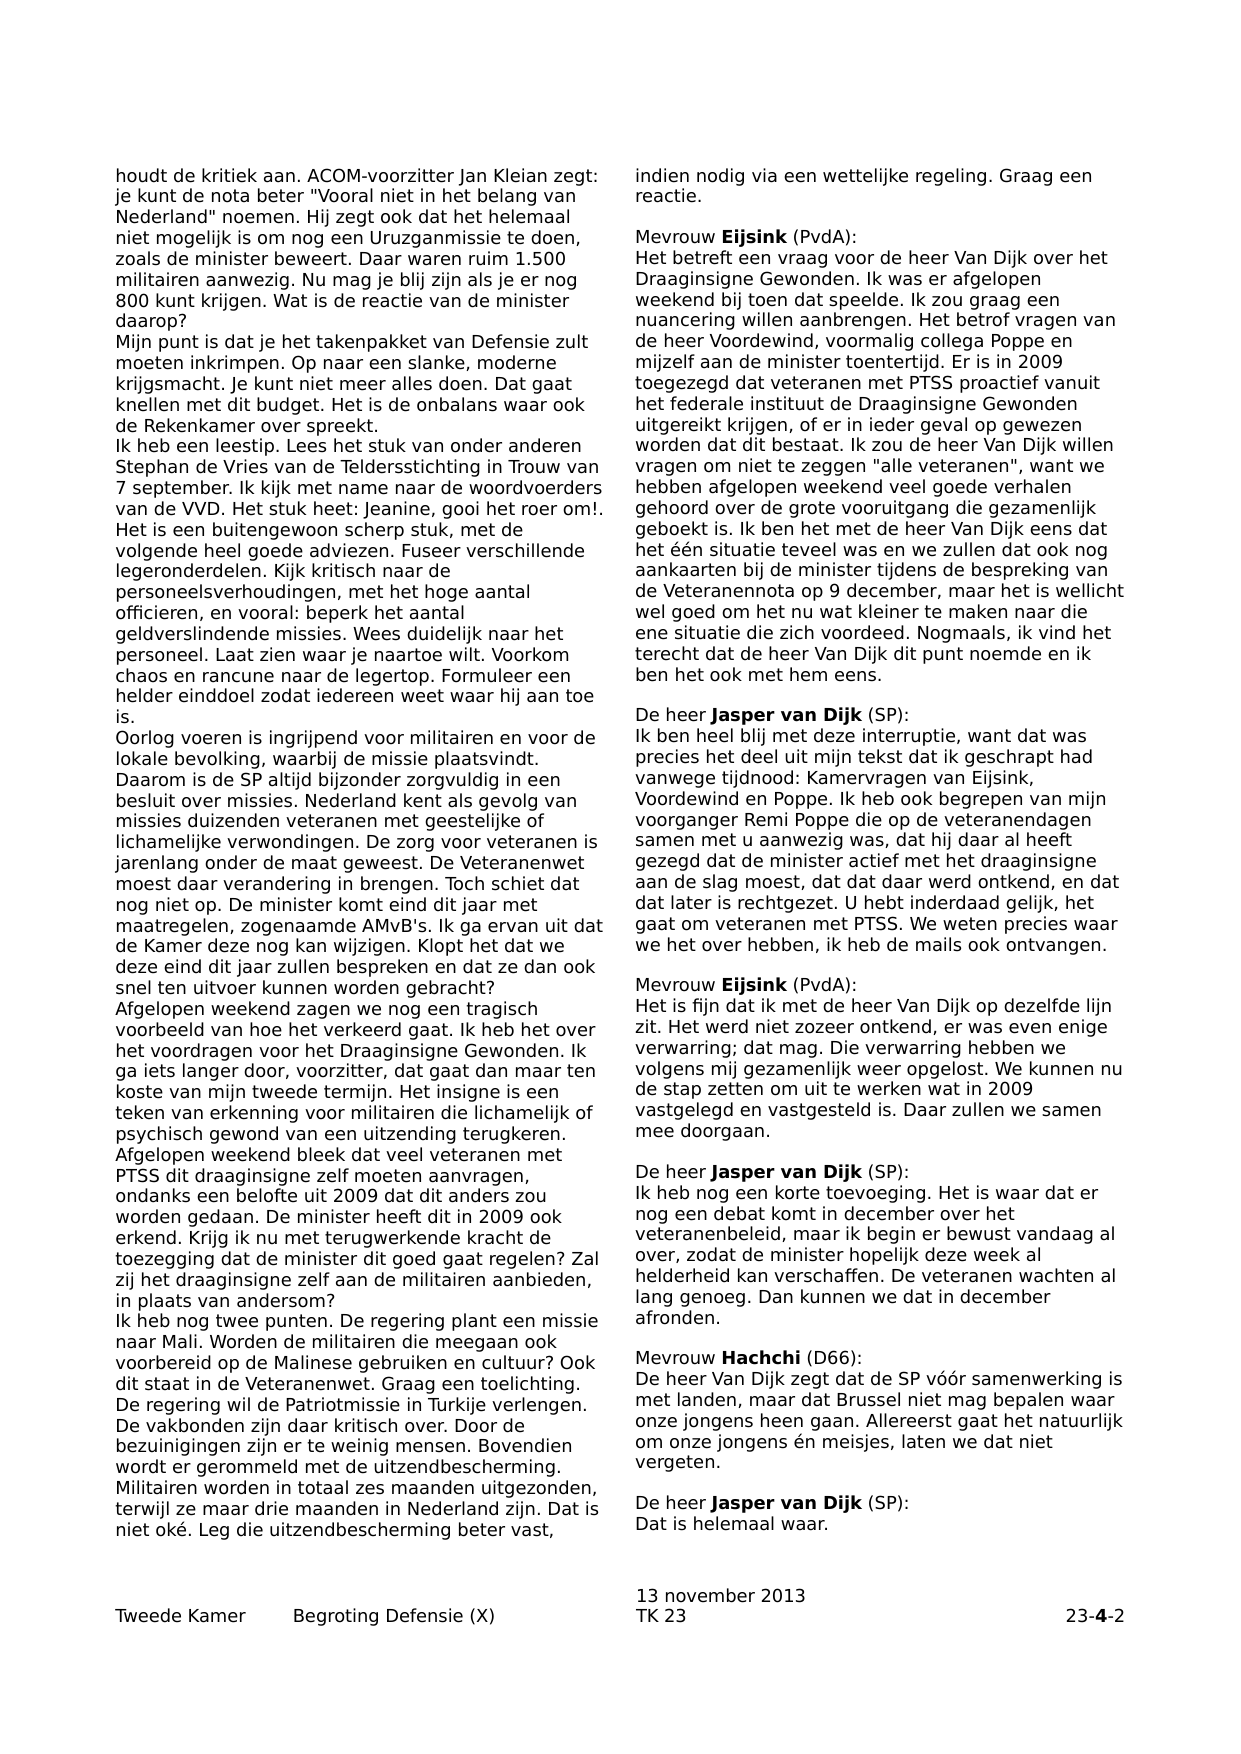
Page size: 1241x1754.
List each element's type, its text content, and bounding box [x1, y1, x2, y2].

text De regering wil de Patriotmissie in Turkije verlengen. De vakbonden zijn daar kritisch over. Door de bezuinigingen zijn er te weinig mensen. Bovendien wordt er gerommeld met de uitzendbescherming. Militairen worden in totaal zes maanden uitgezonden, terwijl ze maar drie maanden in Nederland zijn. Dat is niet oké. Leg die uitzendbescherming beter vast, [115, 1394, 605, 1540]
text De heer Jasper van Dijk (SP): [635, 1493, 1125, 1514]
text Dat is helemaal waar. [635, 1514, 1125, 1535]
text Mevrouw Eijsink (PvdA): [635, 975, 1125, 996]
text Ik heb nog een korte toevoeging. Het is waar dat er nog een debat komt in december over het veteranenbeleid, maar ik begin er bewust vandaag al over, zodat de minister hopelijk deze week al helderheid kan verschaffen. De veteranen wachten al lang genoeg. Dan kunnen we dat in december afronden. [635, 1182, 1125, 1328]
text Ik ben heel blij met deze interruptie, want dat was precies het deel uit mijn tekst dat ik geschrapt had vanwege tijdnood: Kamervragen van Eijsink, Voordewind en Poppe. Ik heb ook begrepen van mijn voorganger Remi Poppe die op de veteranendagen samen met u aanwezig was, dat hij daar al heeft gezegd dat de minister actief met het draaginsigne aan de slag moest, dat dat daar werd ontkend, en dat dat later is rechtgezet. U hebt inderdaad gelijk, het gaat om veteranen met PTSS. We weten precies waar we het over hebben, ik heb de mails ook ontvangen. [635, 726, 1125, 955]
text indien nodig via een wettelijke regeling. Graag een reactie. [635, 165, 1125, 207]
text Mevrouw Eijsink (PvdA): [635, 227, 1125, 248]
text De heer Jasper van Dijk (SP): [635, 705, 1125, 726]
text Ik heb een leestip. Lees het stuk van onder anderen Stephan de Vries van de Teldersstichting in Trouw van 7 september. Ik kijk met name naar de woordvoerders van de VVD. Het stuk heet: Jeanine, gooi het roer om!. Het is een buitengewoon scherp stuk, met de volgende heel goede adviezen. Fuseer verschillende legeronderdelen. Kijk kritisch naar de personeelsverhoudingen, met het hoge aantal officieren, en vooral: beperk het aantal geldverslindende missies. Wees duidelijk naar het personeel. Laat zien waar je naartoe wilt. Voorkom chaos en rancune naar de legertop. Formuleer een helder einddoel zodat iedereen weet waar hij aan toe is. [115, 436, 605, 728]
text houdt de kritiek aan. ACOM-voorzitter Jan Kleian zegt: je kunt de nota beter "Vooral niet in het belang van Nederland" noemen. Hij zegt ook dat het helemaal niet mogelijk is om nog een Uruzganmissie te doen, zoals de minister beweert. Daar waren ruim 1.500 militairen aanwezig. Nu mag je blij zijn als je er nog 800 kunt krijgen. Wat is de reactie van de minister daarop? [115, 165, 605, 332]
text Het is fijn dat ik met de heer Van Dijk op dezelfde lijn zit. Het werd niet zozeer ontkend, er was even enige verwarring; dat mag. Die verwarring hebben we volgens mij gezamenlijk weer opgelost. We kunnen nu de stap zetten om uit te werken wat in 2009 vastgelegd en vastgesteld is. Daar zullen we samen mee doorgaan. [635, 996, 1125, 1142]
text Mijn punt is dat je het takenpakket van Defensie zult moeten inkrimpen. Op naar een slanke, moderne krijgsmacht. Je kunt niet meer alles doen. Dat gaat knellen met dit budget. Het is de onbalans waar ook de Rekenkamer over spreekt. [115, 332, 605, 436]
text Mevrouw Hachchi (D66): [635, 1348, 1125, 1369]
text Het betreft een vraag voor de heer Van Dijk over het Draaginsigne Gewonden. Ik was er afgelopen weekend bij toen dat speelde. Ik zou graag een nuancering willen aanbrengen. Het betrof vragen van de heer Voordewind, voormalig collega Poppe en mijzelf aan de minister toentertijd. Er is in 2009 toegezegd dat veteranen met PTSS proactief vanuit het federale instituut de Draaginsigne Gewonden uitgereikt krijgen, of er in ieder geval op gewezen worden dat dit bestaat. Ik zou de heer Van Dijk willen vragen om niet te zeggen "alle veteranen", want we hebben afgelopen weekend veel goede verhalen gehoord over de grote vooruitgang die gezamenlijk geboekt is. Ik ben het met de heer Van Dijk eens dat het één situatie teveel was en we zullen dat ook nog aankaarten bij de minister tijdens de bespreking van de Veteranennota op 9 december, maar het is wellicht wel goed om het nu wat kleiner te maken naar die ene situatie die zich voordeed. Nogmaals, ik vind het terecht dat de heer Van Dijk dit punt noemde en ik ben het ook met hem eens. [635, 248, 1125, 685]
text Ik heb nog twee punten. De regering plant een missie naar Mali. Worden de militairen die meegaan ook voorbereid op de Malinese gebruiken en cultuur? Ook dit staat in de Veteranenwet. Graag een toelichting. [115, 1311, 605, 1394]
text De heer Jasper van Dijk (SP): [635, 1162, 1125, 1182]
text De heer Van Dijk zegt dat de SP vóór samenwerking is met landen, maar dat Brussel niet mag bepalen waar onze jongens heen gaan. Allereerst gaat het natuurlijk om onze jongens én meisjes, laten we dat niet vergeten. [635, 1369, 1125, 1473]
text Afgelopen weekend zagen we nog een tragisch voorbeeld van hoe het verkeerd gaat. Ik heb het over het voordragen voor het Draaginsigne Gewonden. Ik ga iets langer door, voorzitter, dat gaat dan maar ten koste van mijn tweede termijn. Het insigne is een teken van erkenning voor militairen die lichamelijk of psychisch gewond van een uitzending terugkeren. Afgelopen weekend bleek dat veel veteranen met PTSS dit draaginsigne zelf moeten aanvragen, ondanks een belofte uit 2009 dat dit anders zou worden gedaan. De minister heeft dit in 2009 ook erkend. Krijg ik nu met terugwerkende kracht de toezegging dat de minister dit goed gaat regelen? Zal zij het draaginsigne zelf aan de militairen aanbieden, in plaats van andersom? [115, 999, 605, 1311]
text Oorlog voeren is ingrijpend voor militairen en voor de lokale bevolking, waarbij de missie plaatsvindt. Daarom is de SP altijd bijzonder zorgvuldig in een besluit over missies. Nederland kent als gevolg van missies duizenden veteranen met geestelijke of lichamelijke verwondingen. De zorg voor veteranen is jarenlang onder de maat geweest. De Veteranenwet moest daar verandering in brengen. Toch schiet dat nog niet op. De minister komt eind dit jaar met maatregelen, zogenaamde AMvB's. Ik ga ervan uit dat de Kamer deze nog kan wijzigen. Klopt het dat we deze eind dit jaar zullen bespreken en dat ze dan ook snel ten uitvoer kunnen worden gebracht? [115, 728, 605, 999]
